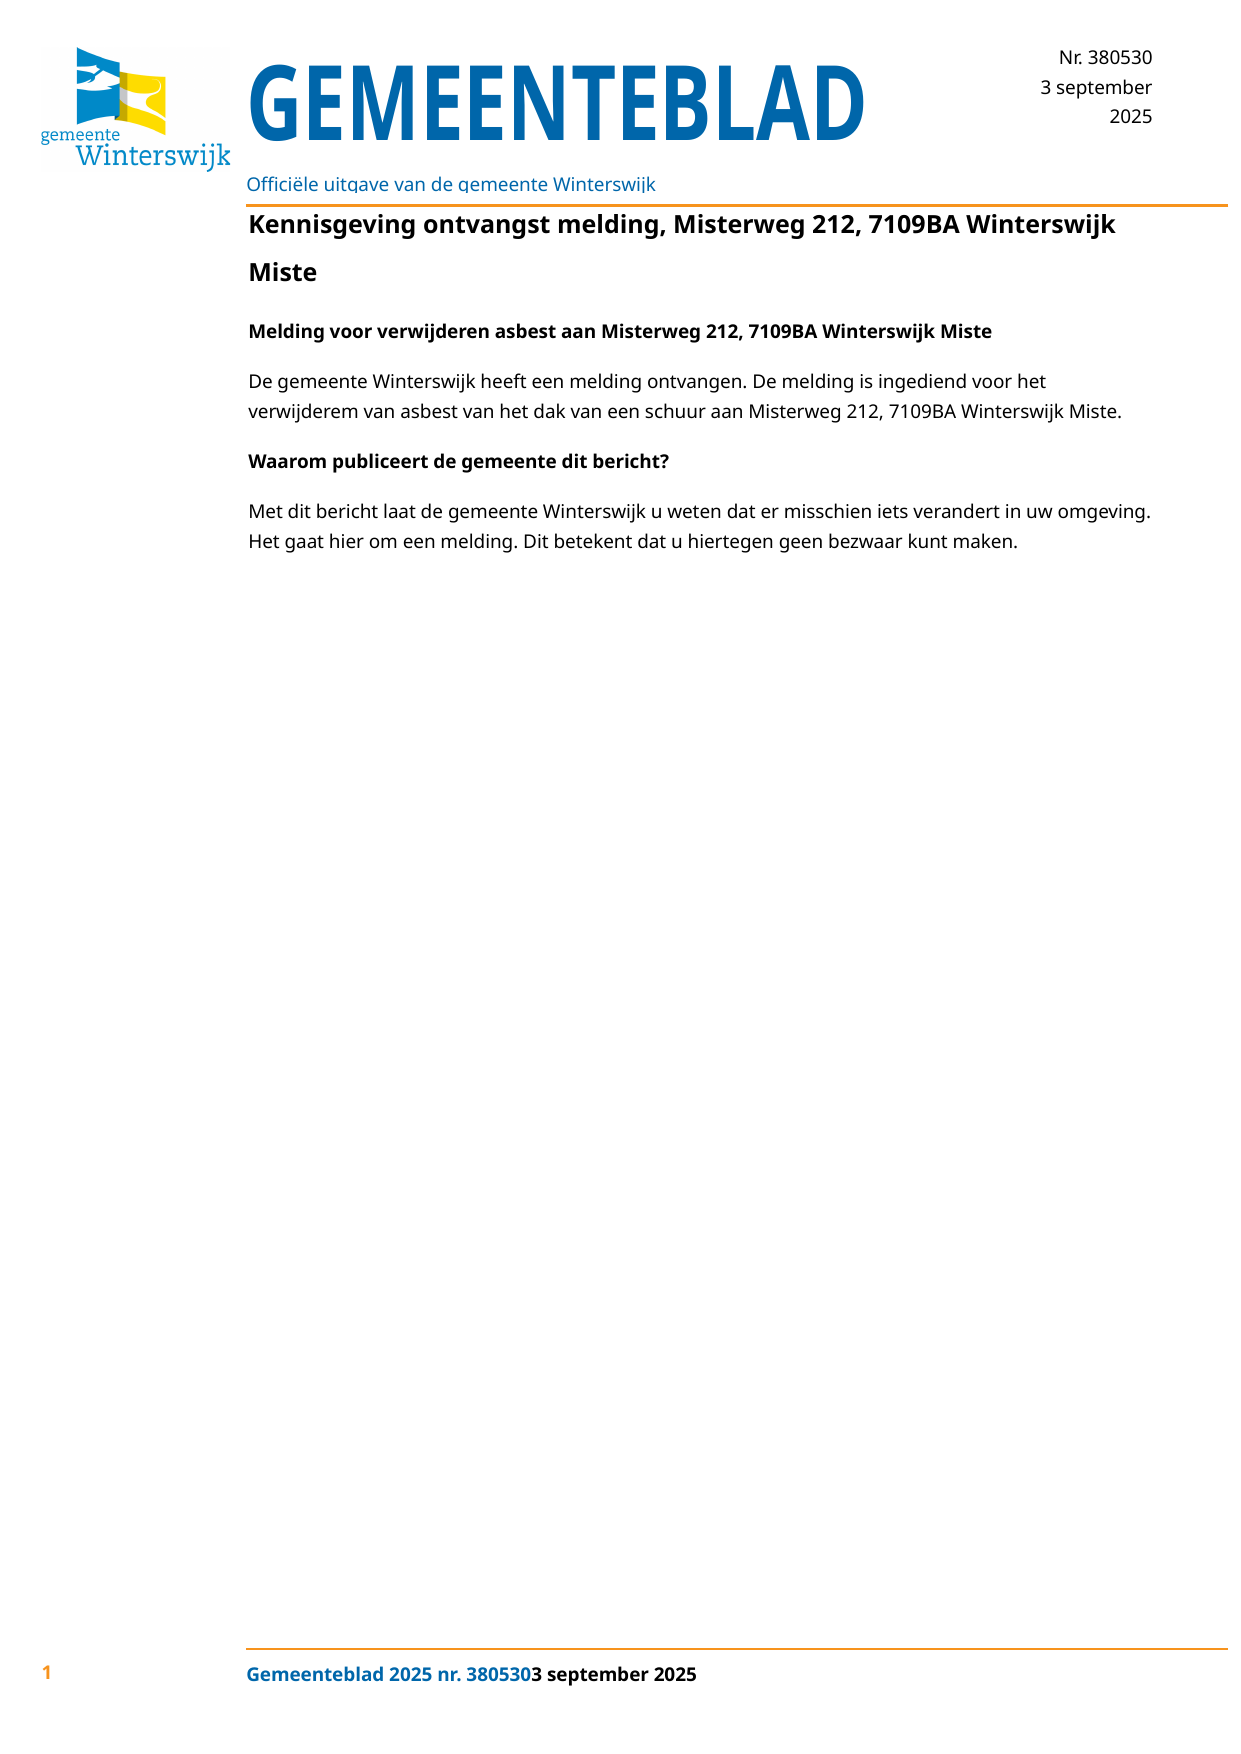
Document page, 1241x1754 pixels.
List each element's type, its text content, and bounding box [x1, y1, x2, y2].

text De gemeente Winterswijk heeft een melding ontvangen. De melding is ingediend voor het verwijderem van asbest van het dak van een schuur aan Misterweg 212, 7109BA Winterswijk Miste. [248, 368, 1152, 424]
picture [225, 153, 231, 162]
picture [41, 47, 231, 172]
text Melding voor verwijderen asbest aan Misterweg 212, 7109BA Winterswijk Miste [248, 318, 1152, 344]
text Kennisgeving ontvangst melding, Misterweg 212, 7109BA Winterswijk Miste [248, 207, 1152, 288]
text Waarom publiceert de gemeente dit bericht? [248, 448, 1152, 474]
text Met dit bericht laat de gemeente Winterswijk u weten dat er misschien iets verandert in uw omgeving. Het gaat hier om een melding. Dit betekent dat u hiertegen geen bezwaar kunt maken. [248, 499, 1152, 554]
